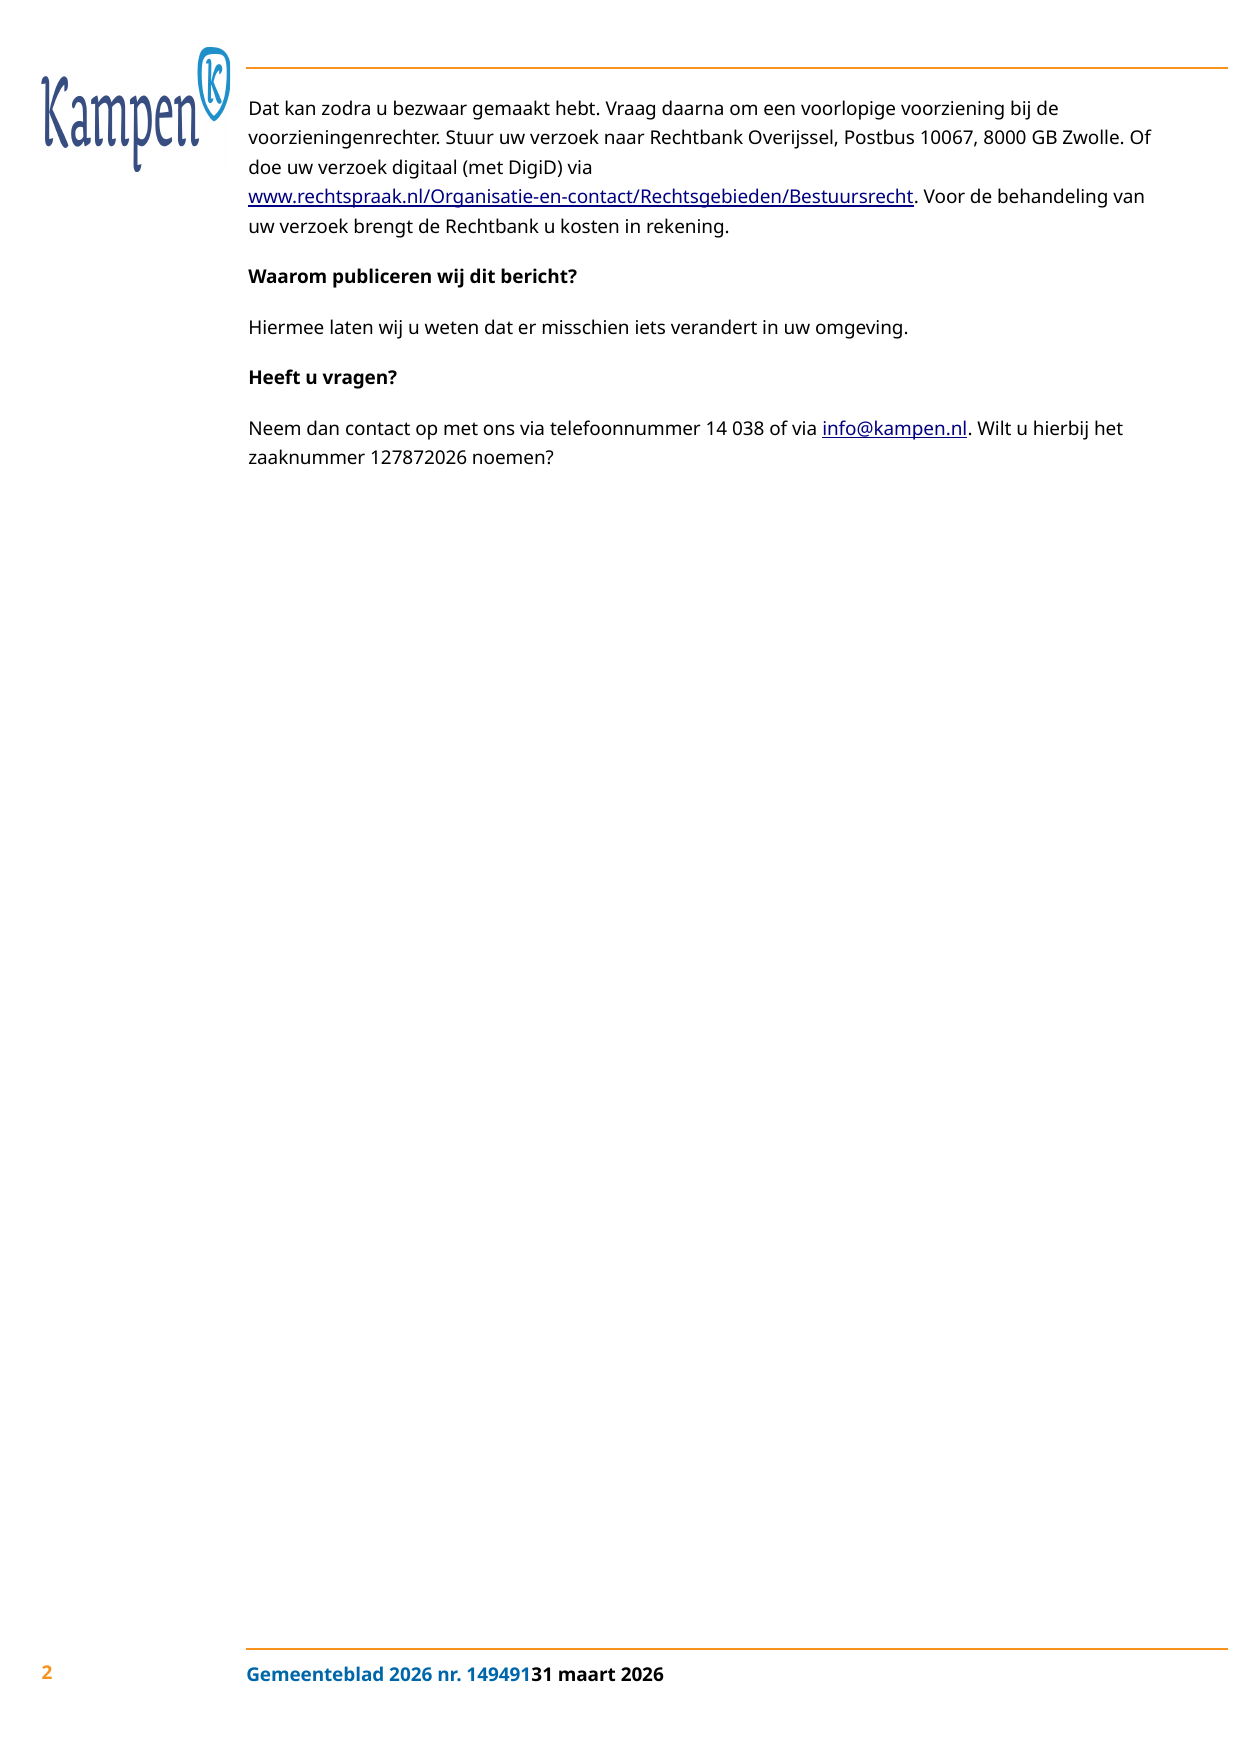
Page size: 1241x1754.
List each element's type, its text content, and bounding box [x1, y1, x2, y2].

text Dat kan zodra u bezwaar gemaakt hebt. Vraag daarna om een voorlopige voorziening bij de voorzieningenrechter. Stuur uw verzoek naar Rechtbank Overijssel, Postbus 10067, 8000 GB Zwolle. Of doe uw verzoek digitaal (met DigiD) via www.rechtspraak.nl/Organisatie-en-contact/Rechtsgebieden/Bestuursrecht. Voor de behandeling van uw verzoek brengt de Rechtbank u kosten in rekening. [248, 95, 1152, 239]
text Hiermee laten wij u weten dat er misschien iets verandert in uw omgeving. [248, 314, 1152, 340]
text Waarom publiceren wij dit bericht? [248, 263, 1152, 289]
picture [41, 47, 231, 172]
text Neem dan contact op met ons via telefoonnummer 14 038 of via info@kampen.nl. Wilt u hierbij het zaaknummer 127872026 noemen? [248, 415, 1152, 470]
text Heeft u vragen? [248, 364, 1152, 390]
